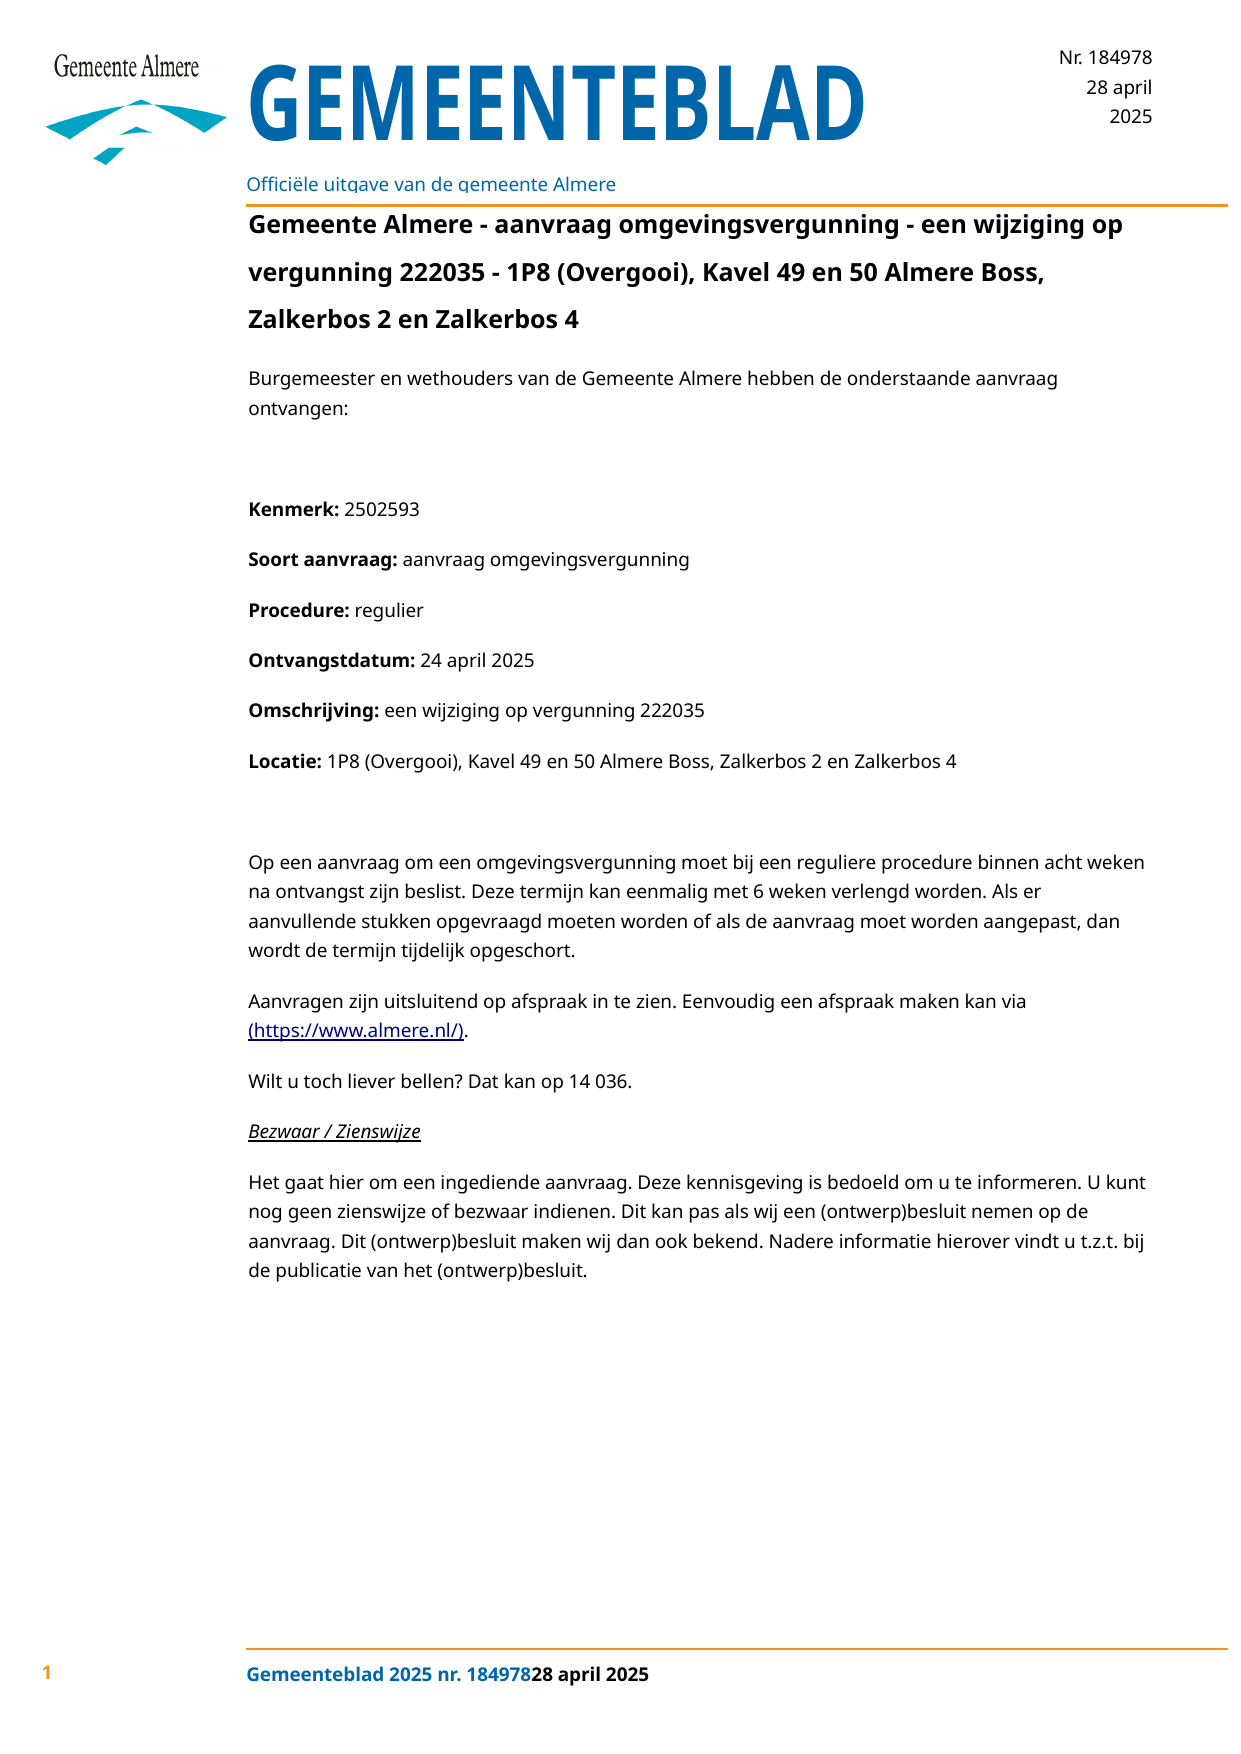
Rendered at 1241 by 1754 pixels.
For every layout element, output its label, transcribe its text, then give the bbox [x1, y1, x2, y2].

text Ontvangstdatum: 24 april 2025 [248, 647, 1152, 673]
picture [41, 47, 231, 172]
text Omschrijving: een wijziging op vergunning 222035 [248, 698, 1152, 723]
text Wilt u toch liever bellen? Dat kan op 14 036. [248, 1068, 1152, 1094]
text Kenmerk: 2502593 [248, 496, 1152, 522]
text Locatie: 1P8 (Overgooi), Kavel 49 en 50 Almere Boss, Zalkerbos 2 en Zalkerbos 4 [248, 748, 1152, 774]
text Aanvragen zijn uitsluitend op afspraak in te zien. Eenvoudig een afspraak maken kan via (https://www.almere.nl/). [248, 988, 1152, 1043]
text Procedure: regulier [248, 597, 1152, 622]
text Op een aanvraag om een omgevingsvergunning moet bij een reguliere procedure binnen acht weken na ontvangst zijn beslist. Deze termijn kan eenmalig met 6 weken verlengd worden. Als er aanvullende stukken opgevraagd moeten worden of als de aanvraag moet worden aangepast, dan wordt de termijn tijdelijk opgeschort. [248, 849, 1152, 963]
text Burgemeester en wethouders van de Gemeente Almere hebben de onderstaande aanvraag ontvangen: [248, 366, 1152, 421]
text Bezwaar / Zienswijze [248, 1118, 1152, 1144]
text Soort aanvraag: aanvraag omgevingsvergunning [248, 546, 1152, 572]
text Gemeente Almere - aanvraag omgevingsvergunning - een wijziging op vergunning 222035 - 1P8 (Overgooi), Kavel 49 en 50 Almere Boss, Zalkerbos 2 en Zalkerbos 4 [248, 207, 1152, 336]
text Het gaat hier om een ingediende aanvraag. Deze kennisgeving is bedoeld om u te informeren. U kunt nog geen zienswijze of bezwaar indienen. Dit kan pas als wij een (ontwerp)besluit nemen op de aanvraag. Dit (ontwerp)besluit maken wij dan ook bekend. Nadere informatie hierover vindt u t.z.t. bij de publicatie van het (ontwerp)besluit. [248, 1169, 1152, 1283]
